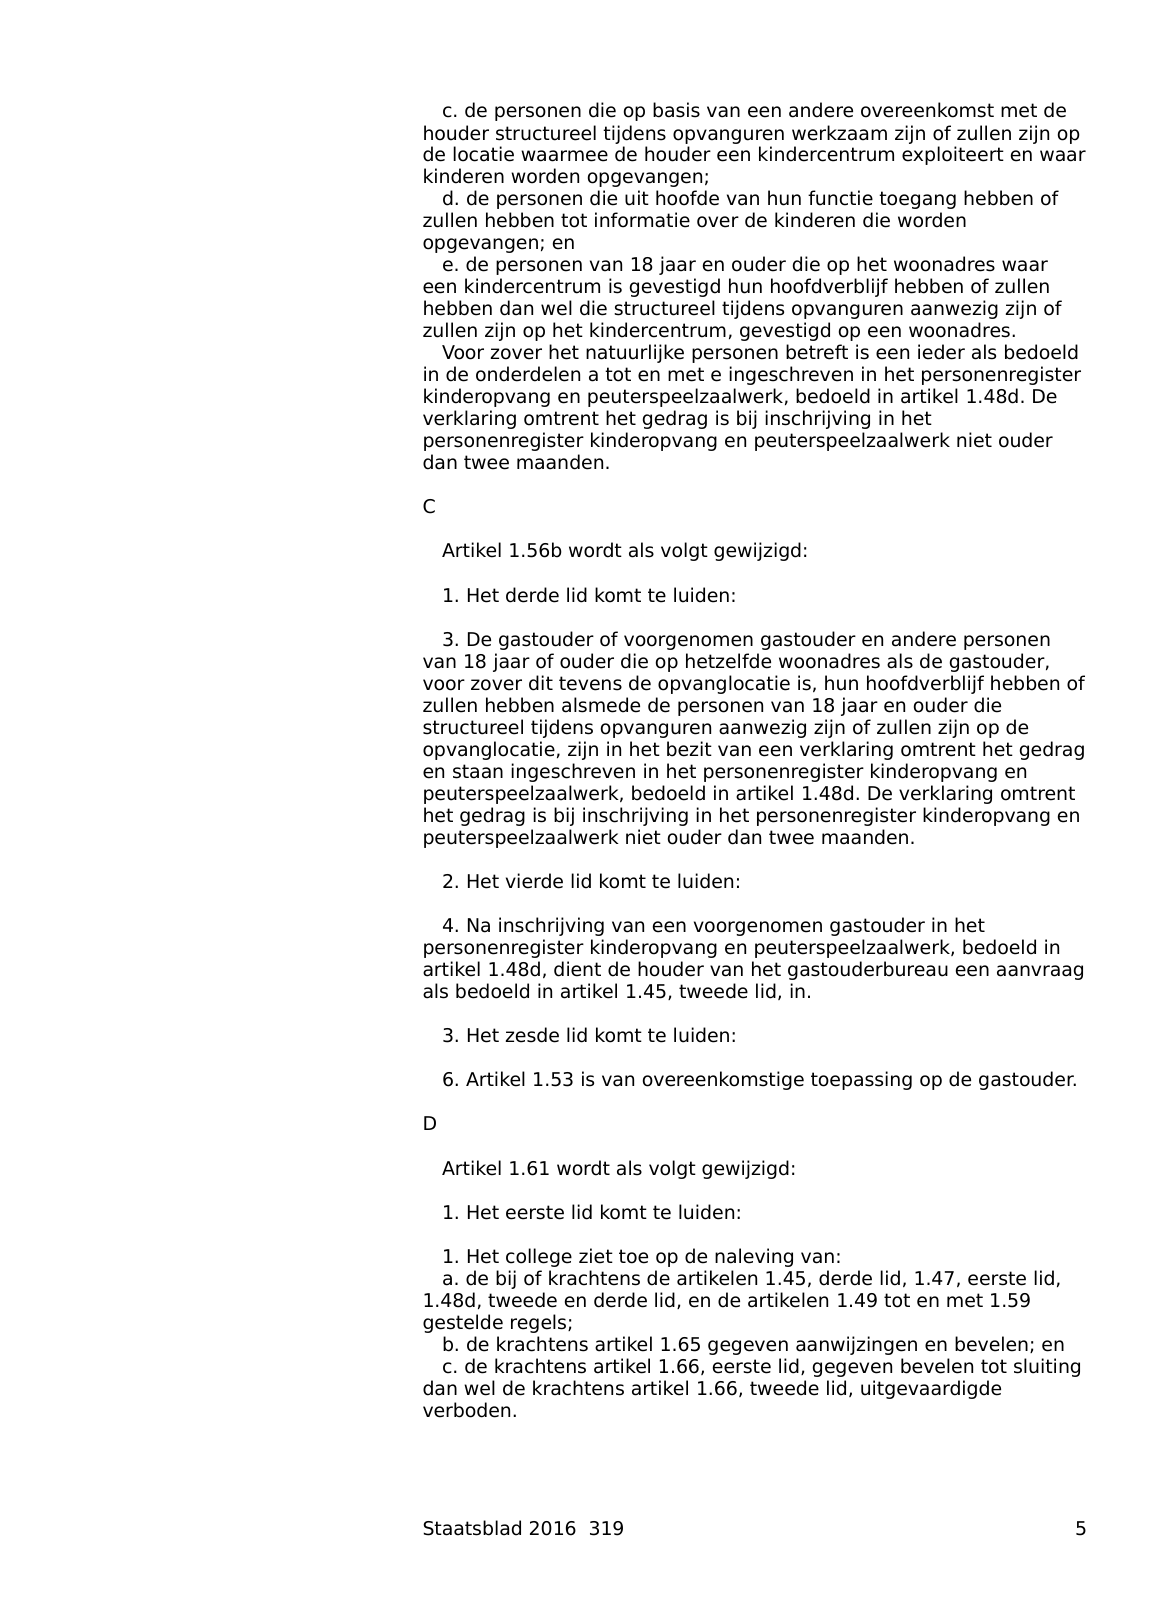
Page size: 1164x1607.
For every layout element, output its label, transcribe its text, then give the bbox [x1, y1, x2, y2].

text 1. Het derde lid komt te luiden: [422, 584, 1087, 607]
text Artikel 1.61 wordt als volgt gewijzigd: [422, 1157, 1087, 1179]
text D [422, 1113, 1087, 1135]
text c. de personen die op basis van een andere overeenkomst met de houder structureel tijdens opvanguren werkzaam zijn of zullen zijn op de locatie waarmee de houder een kindercentrum exploiteert en waar kinderen worden opgevangen; [422, 100, 1087, 188]
text 3. Het zesde lid komt te luiden: [422, 1025, 1087, 1047]
text Voor zover het natuurlijke personen betreft is een ieder als bedoeld in de onderdelen a tot en met e ingeschreven in het personenregister kinderopvang en peuterspeelzaalwerk, bedoeld in artikel 1.48d. De verklaring omtrent het gedrag is bij inschrijving in het personenregister kinderopvang en peuterspeelzaalwerk niet ouder dan twee maanden. [422, 342, 1087, 474]
text 1. Het eerste lid komt te luiden: [422, 1202, 1087, 1224]
text a. de bij of krachtens de artikelen 1.45, derde lid, 1.47, eerste lid, 1.48d, tweede en derde lid, en de artikelen 1.49 tot en met 1.59 gestelde regels; [422, 1268, 1087, 1334]
text 3. De gastouder of voorgenomen gastouder en andere personen van 18 jaar of ouder die op hetzelfde woonadres als de gastouder, voor zover dit tevens de opvanglocatie is, hun hoofdverblijf hebben of zullen hebben alsmede de personen van 18 jaar en ouder die structureel tijdens opvanguren aanwezig zijn of zullen zijn op de opvanglocatie, zijn in het bezit van een verklaring omtrent het gedrag en staan ingeschreven in het personenregister kinderopvang en peuterspeelzaalwerk, bedoeld in artikel 1.48d. De verklaring omtrent het gedrag is bij inschrijving in het personenregister kinderopvang en peuterspeelzaalwerk niet ouder dan twee maanden. [422, 629, 1087, 848]
text e. de personen van 18 jaar en ouder die op het woonadres waar een kindercentrum is gevestigd hun hoofdverblijf hebben of zullen hebben dan wel die structureel tijdens opvanguren aanwezig zijn of zullen zijn op het kindercentrum, gevestigd op een woonadres. [422, 254, 1087, 342]
text c. de krachtens artikel 1.66, eerste lid, gegeven bevelen tot sluiting dan wel de krachtens artikel 1.66, tweede lid, uitgevaardigde verboden. [422, 1356, 1087, 1422]
text b. de krachtens artikel 1.65 gegeven aanwijzingen en bevelen; en [422, 1334, 1087, 1356]
text 6. Artikel 1.53 is van overeenkomstige toepassing op de gastouder. [422, 1069, 1087, 1091]
text d. de personen die uit hoofde van hun functie toegang hebben of zullen hebben tot informatie over de kinderen die worden opgevangen; en [422, 188, 1087, 254]
text 1. Het college ziet toe op de naleving van: [422, 1246, 1087, 1268]
text Artikel 1.56b wordt als volgt gewijzigd: [422, 540, 1087, 562]
text C [422, 496, 1087, 518]
text 4. Na inschrijving van een voorgenomen gastouder in het personenregister kinderopvang en peuterspeelzaalwerk, bedoeld in artikel 1.48d, dient de houder van het gastouderbureau een aanvraag als bedoeld in artikel 1.45, tweede lid, in. [422, 915, 1087, 1003]
text 2. Het vierde lid komt te luiden: [422, 871, 1087, 893]
